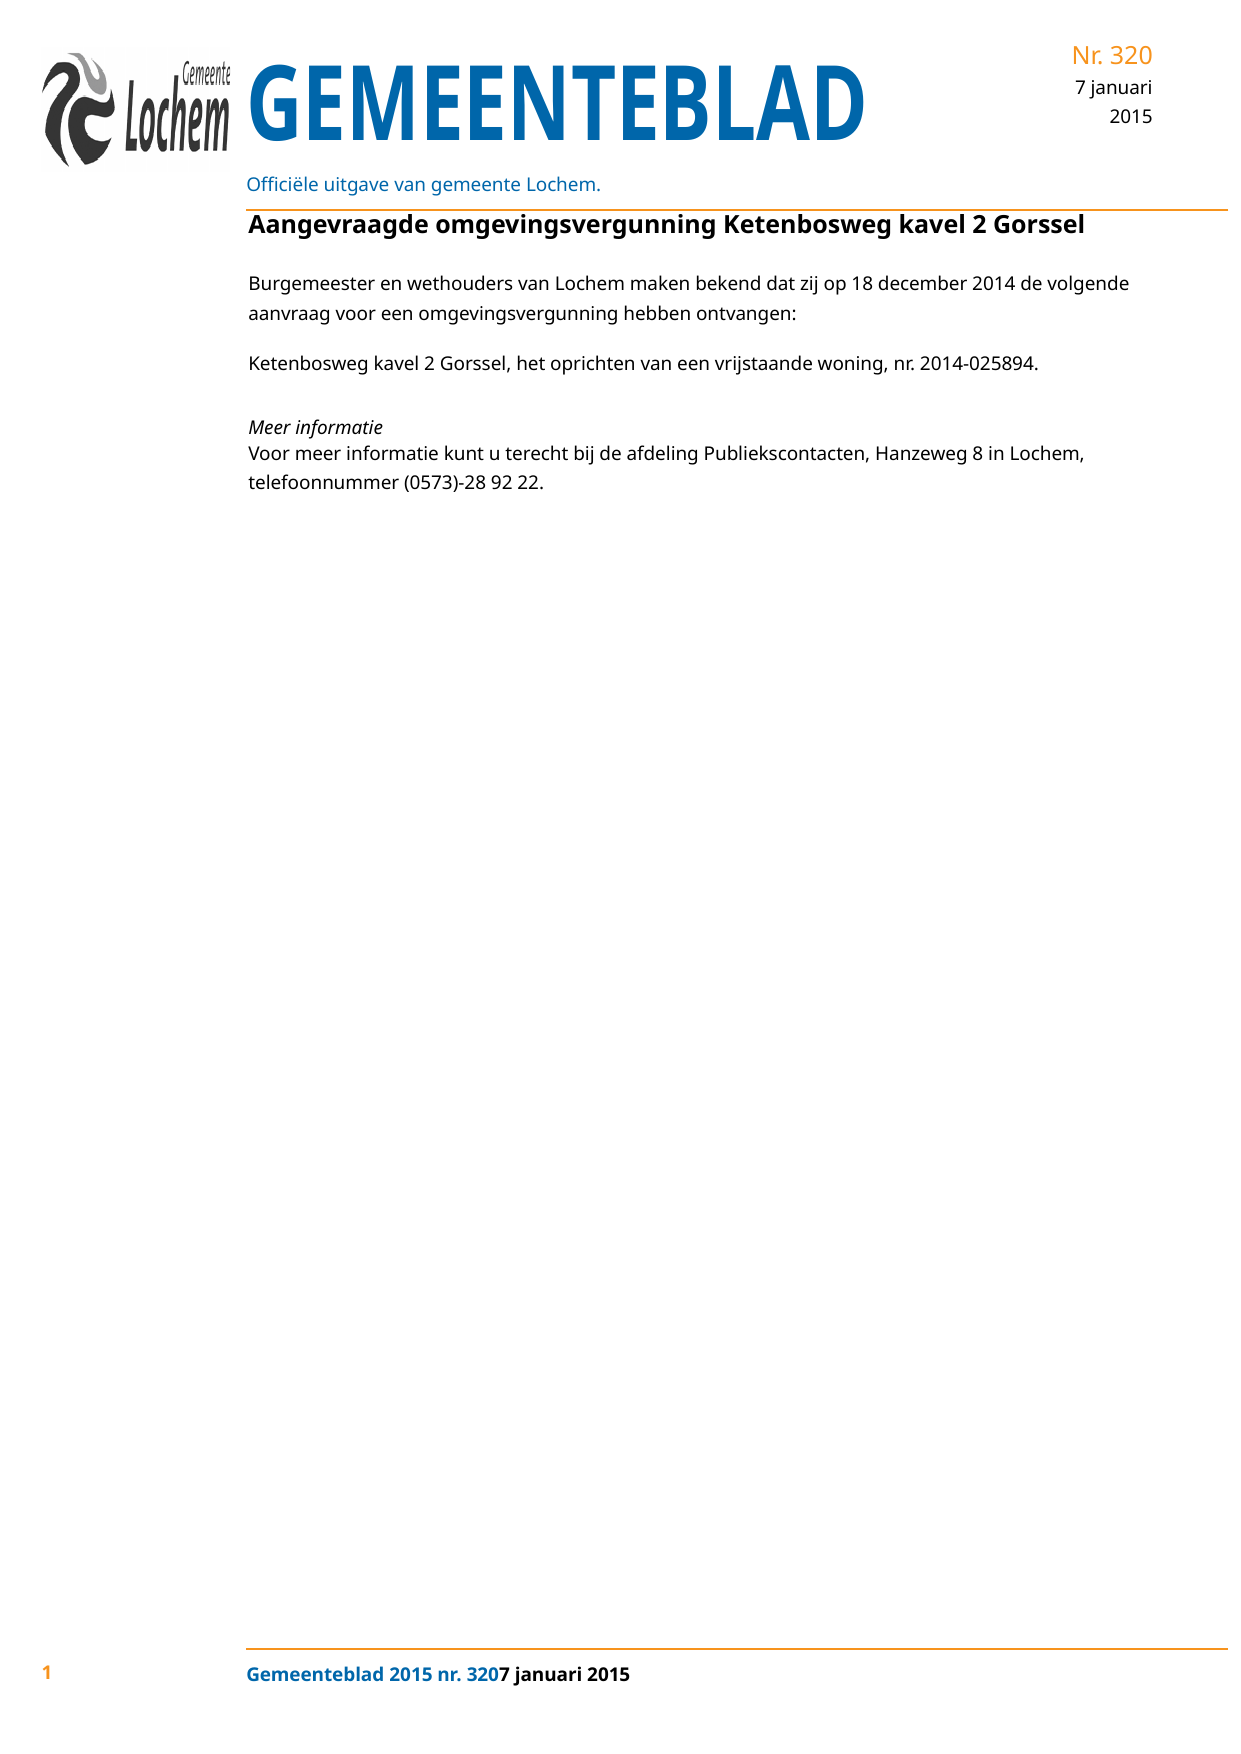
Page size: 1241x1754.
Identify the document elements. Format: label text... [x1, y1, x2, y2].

text Voor meer informatie kunt u terecht bij de afdeling Publiekscontacten, Hanzeweg 8 in Lochem, telefoonnummer (0573)-28 92 22. [248, 440, 1152, 495]
text Meer informatie [248, 414, 1152, 440]
text Burgemeester en wethouders van Lochem maken bekend dat zij op 18 december 2014 de volgende aanvraag voor een omgevingsvergunning hebben ontvangen: [248, 270, 1152, 326]
text Ketenbosweg kavel 2 Gorssel, het oprichten van een vrijstaande woning, nr. 2014-025894. [248, 350, 1152, 376]
picture [41, 47, 231, 172]
text Aangevraagde omgevingsvergunning Ketenbosweg kavel 2 Gorssel [248, 211, 1152, 241]
